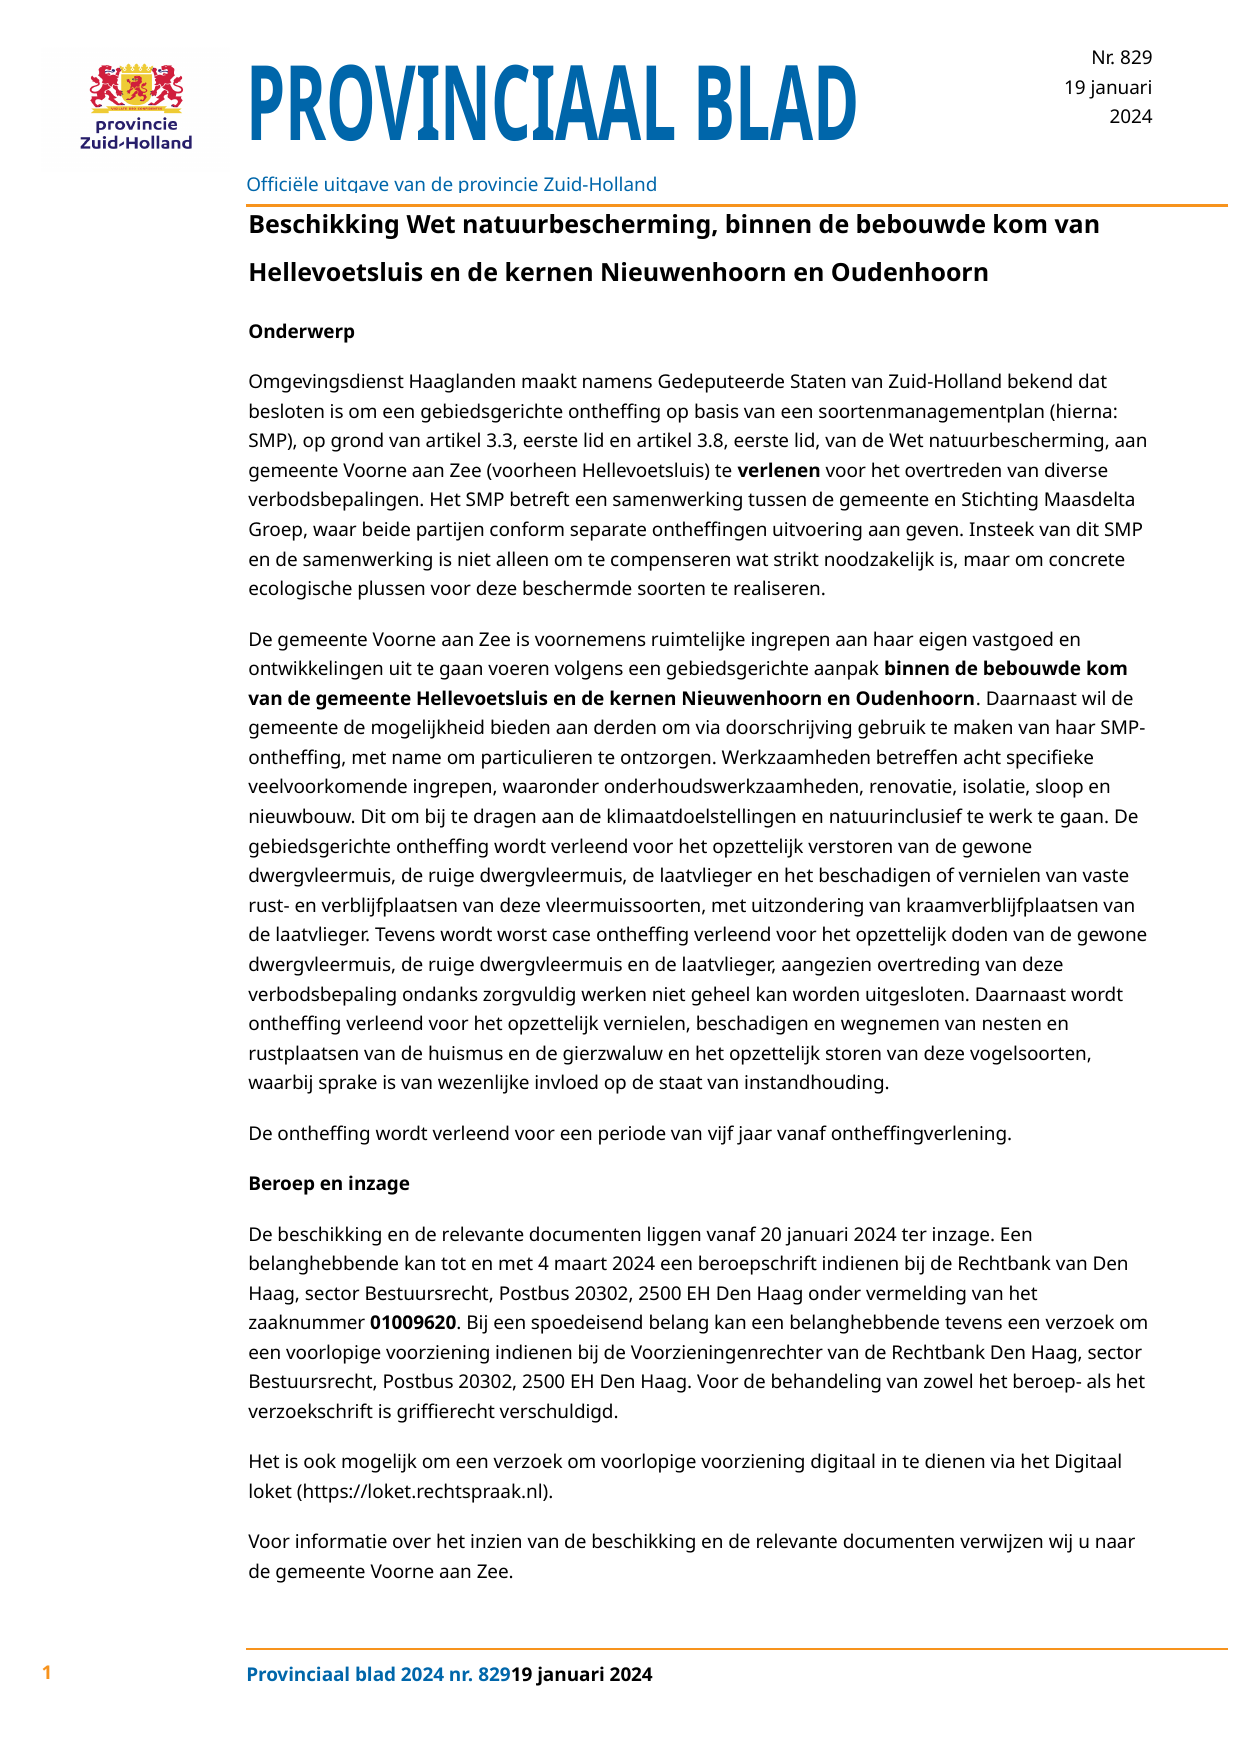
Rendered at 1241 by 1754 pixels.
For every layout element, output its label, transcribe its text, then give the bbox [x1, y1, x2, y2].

text De ontheffing wordt verleend voor een periode van vijf jaar vanaf ontheffingverlening. [248, 1120, 1152, 1146]
text Het is ook mogelijk om een verzoek om voorlopige voorziening digitaal in te dienen via het Digitaal loket (https://loket.rechtspraak.nl). [248, 1449, 1152, 1504]
picture [41, 47, 231, 172]
text Beroep en inzage [248, 1170, 1152, 1196]
text Voor informatie over het inzien van de beschikking en de relevante documenten verwijzen wij u naar de gemeente Voorne aan Zee. [248, 1529, 1152, 1584]
text Onderwerp [248, 318, 1152, 344]
text Omgevingsdienst Haaglanden maakt namens Gedeputeerde Staten van Zuid-Holland bekend dat besloten is om een gebiedsgerichte ontheffing op basis van een soortenmanagementplan (hierna: SMP), op grond van artikel 3.3, eerste lid en artikel 3.8, eerste lid, van de Wet natuurbescherming, aan gemeente Voorne aan Zee (voorheen Hellevoetsluis) te verlenen voor het overtreden van diverse verbodsbepalingen. Het SMP betreft een samenwerking tussen de gemeente en Stichting Maasdelta Groep, waar beide partijen conform separate ontheffingen uitvoering aan geven. Insteek van dit SMP en de samenwerking is niet alleen om te compenseren wat strikt noodzakelijk is, maar om concrete ecologische plussen voor deze beschermde soorten te realiseren. [248, 368, 1152, 601]
text De gemeente Voorne aan Zee is voornemens ruimtelijke ingrepen aan haar eigen vastgoed en ontwikkelingen uit te gaan voeren volgens een gebiedsgerichte aanpak binnen de bebouwde kom van de gemeente Hellevoetsluis en de kernen Nieuwenhoorn en Oudenhoorn. Daarnaast wil de gemeente de mogelijkheid bieden aan derden om via doorschrijving gebruik te maken van haar SMP-ontheffing, met name om particulieren te ontzorgen. Werkzaamheden betreffen acht specifieke veelvoorkomende ingrepen, waaronder onderhoudswerkzaamheden, renovatie, isolatie, sloop en nieuwbouw. Dit om bij te dragen aan de klimaatdoelstellingen en natuurinclusief te werk te gaan. De gebiedsgerichte ontheffing wordt verleend voor het opzettelijk verstoren van de gewone dwergvleermuis, de ruige dwergvleermuis, de laatvlieger en het beschadigen of vernielen van vaste rust- en verblijfplaatsen van deze vleermuissoorten, met uitzondering van kraamverblijfplaatsen van de laatvlieger. Tevens wordt worst case ontheffing verleend voor het opzettelijk doden van de gewone dwergvleermuis, de ruige dwergvleermuis en de laatvlieger, aangezien overtreding van deze verbodsbepaling ondanks zorgvuldig werken niet geheel kan worden uitgesloten. Daarnaast wordt ontheffing verleend voor het opzettelijk vernielen, beschadigen en wegnemen van nesten en rustplaatsen van de huismus en de gierzwaluw en het opzettelijk storen van deze vogelsoorten, waarbij sprake is van wezenlijke invloed op de staat van instandhouding. [248, 626, 1152, 1095]
text De beschikking en de relevante documenten liggen vanaf 20 januari 2024 ter inzage. Een belanghebbende kan tot en met 4 maart 2024 een beroepschrift indienen bij de Rechtbank van Den Haag, sector Bestuursrecht, Postbus 20302, 2500 EH Den Haag onder vermelding van het zaaknummer 01009620. Bij een spoedeisend belang kan een belanghebbende tevens een verzoek om een voorlopige voorziening indienen bij de Voorzieningenrechter van de Rechtbank Den Haag, sector Bestuursrecht, Postbus 20302, 2500 EH Den Haag. Voor de behandeling van zowel het beroep- als het verzoekschrift is griffierecht verschuldigd. [248, 1221, 1152, 1424]
text Beschikking Wet natuurbescherming, binnen de bebouwde kom van Hellevoetsluis en de kernen Nieuwenhoorn en Oudenhoorn [248, 207, 1152, 288]
